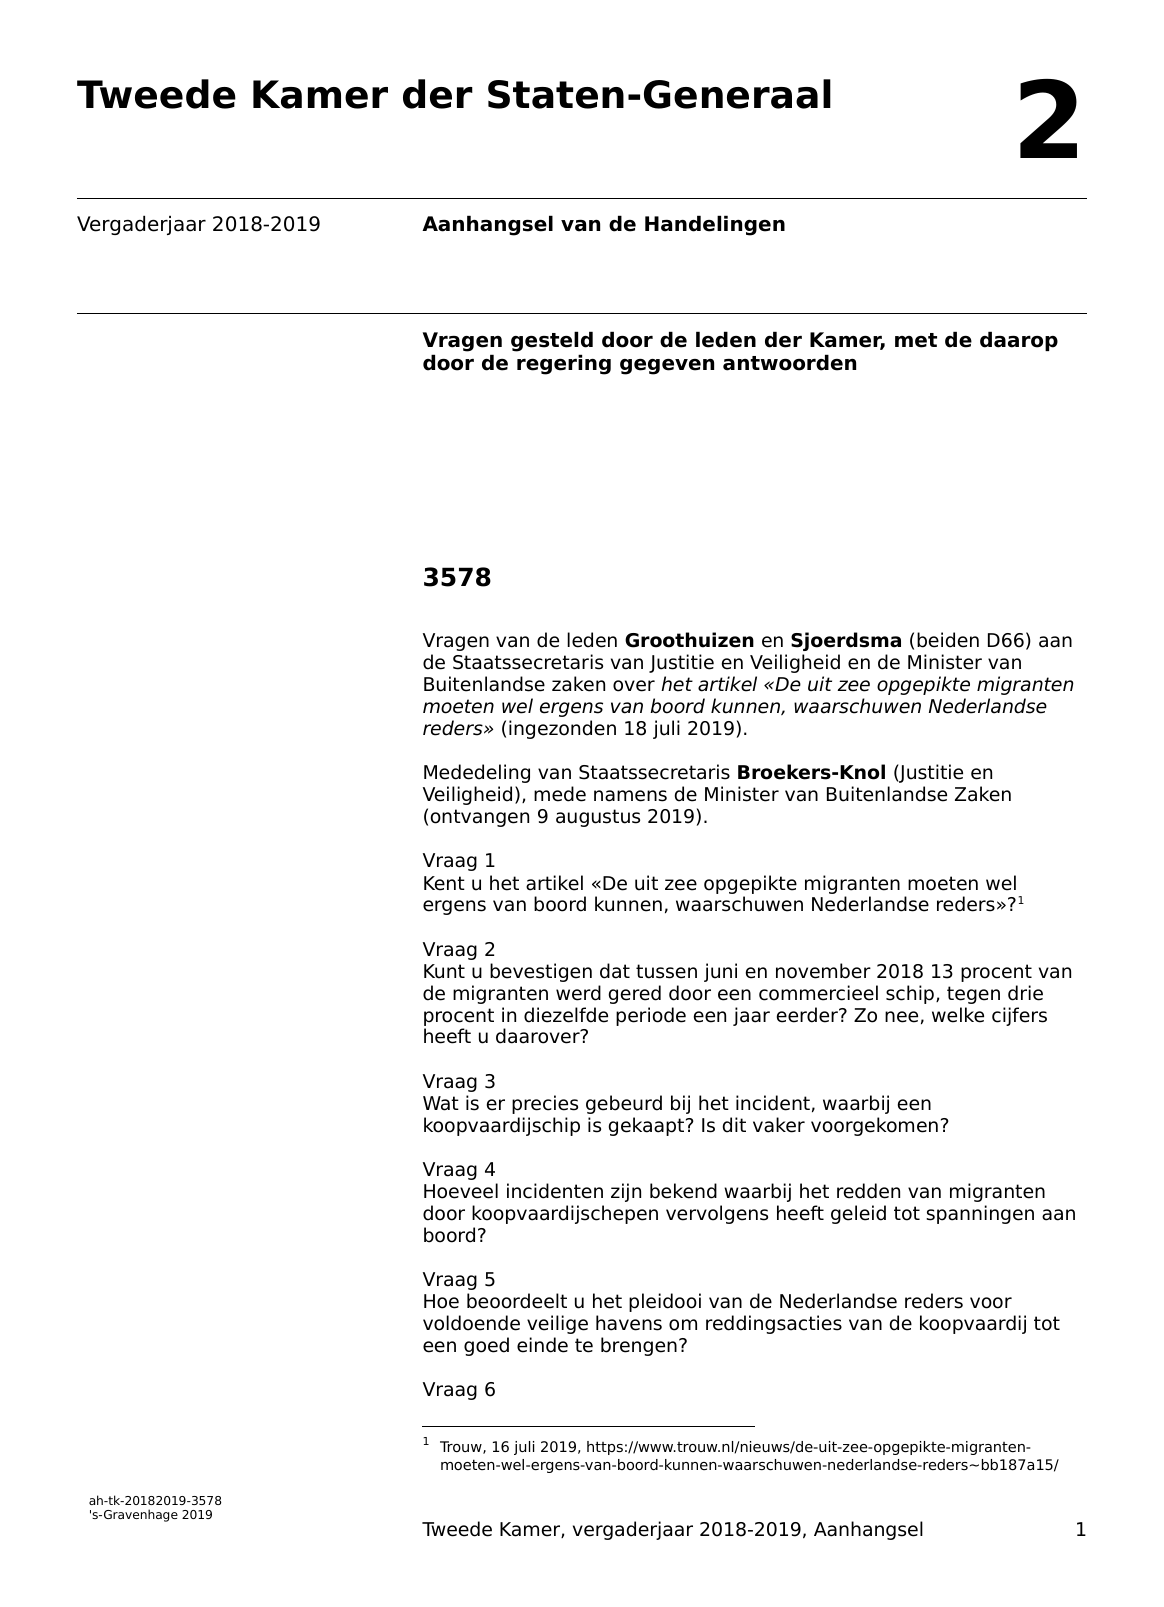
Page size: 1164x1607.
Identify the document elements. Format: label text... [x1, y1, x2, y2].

text Vraag 4 [422, 1159, 1087, 1181]
table_cell [77, 314, 422, 375]
table_header 2 [886, 59, 1087, 198]
text Kent u het artikel «De uit zee opgepikte migranten moeten wel ergens van boord kunnen, waarschuwen Nederlandse reders»? [422, 872, 1087, 916]
text Wat is er precies gebeurd bij het incident, waarbij een koopvaardijschip is gekaapt? Is dit vaker voorgekomen? [422, 1093, 1087, 1137]
text Vraag 1 [422, 850, 1087, 872]
table_cell Vergaderjaar 2018-2019 [77, 199, 422, 313]
table_header Tweede Kamer der Staten-Generaal [77, 59, 886, 198]
text Mededeling van Staatssecretaris Broekers-Knol (Justitie en Veiligheid), mede namens de Minister van Buitenlandse Zaken (ontvangen 9 augustus 2019). [422, 762, 1087, 828]
text Trouw, 16 juli 2019, https://www.trouw.nl/nieuws/de-uit-zee-opgepikte-migranten-moeten-wel-ergens-van-boord-kunnen-waarschuwen-nederlandse-reders~bb187a15/ [422, 1435, 1087, 1474]
text Hoe beoordeelt u het pleidooi van de Nederlandse reders voor voldoende veilige havens om reddingsacties van de koopvaardij tot een goed einde te brengen? [422, 1291, 1087, 1357]
text Vraag 3 [422, 1071, 1087, 1093]
text Vraag 6 [422, 1379, 1087, 1401]
text ah-tk-20182019-3578 [88, 1494, 323, 1508]
text Vraag 2 [422, 938, 1087, 961]
table_cell Aanhangsel van de Handelingen [422, 199, 1087, 313]
table_cell Vragen gesteld door de leden der Kamer, met de daarop door de regering gegeven antwoorden [422, 314, 1087, 375]
text Vraag 5 [422, 1269, 1087, 1291]
text Kunt u bevestigen dat tussen juni en november 2018 13 procent van de migranten werd gered door een commercieel schip, tegen drie procent in diezelfde periode een jaar eerder? Zo nee, welke cijfers heeft u daarover? [422, 961, 1087, 1048]
text Vragen van de leden Groothuizen en Sjoerdsma (beiden D66) aan de Staatssecretaris van Justitie en Veiligheid en de Minister van Buitenlandse zaken over het artikel «De uit zee opgepikte migranten moeten wel ergens van boord kunnen, waarschuwen Nederlandse reders» (ingezonden 18 juli 2019). [422, 630, 1087, 740]
text Hoeveel incidenten zijn bekend waarbij het redden van migranten door koopvaardijschepen vervolgens heeft geleid tot spanningen aan boord? [422, 1181, 1087, 1247]
text 's-Gravenhage 2019 [88, 1508, 323, 1522]
text 3578 [422, 563, 1087, 592]
